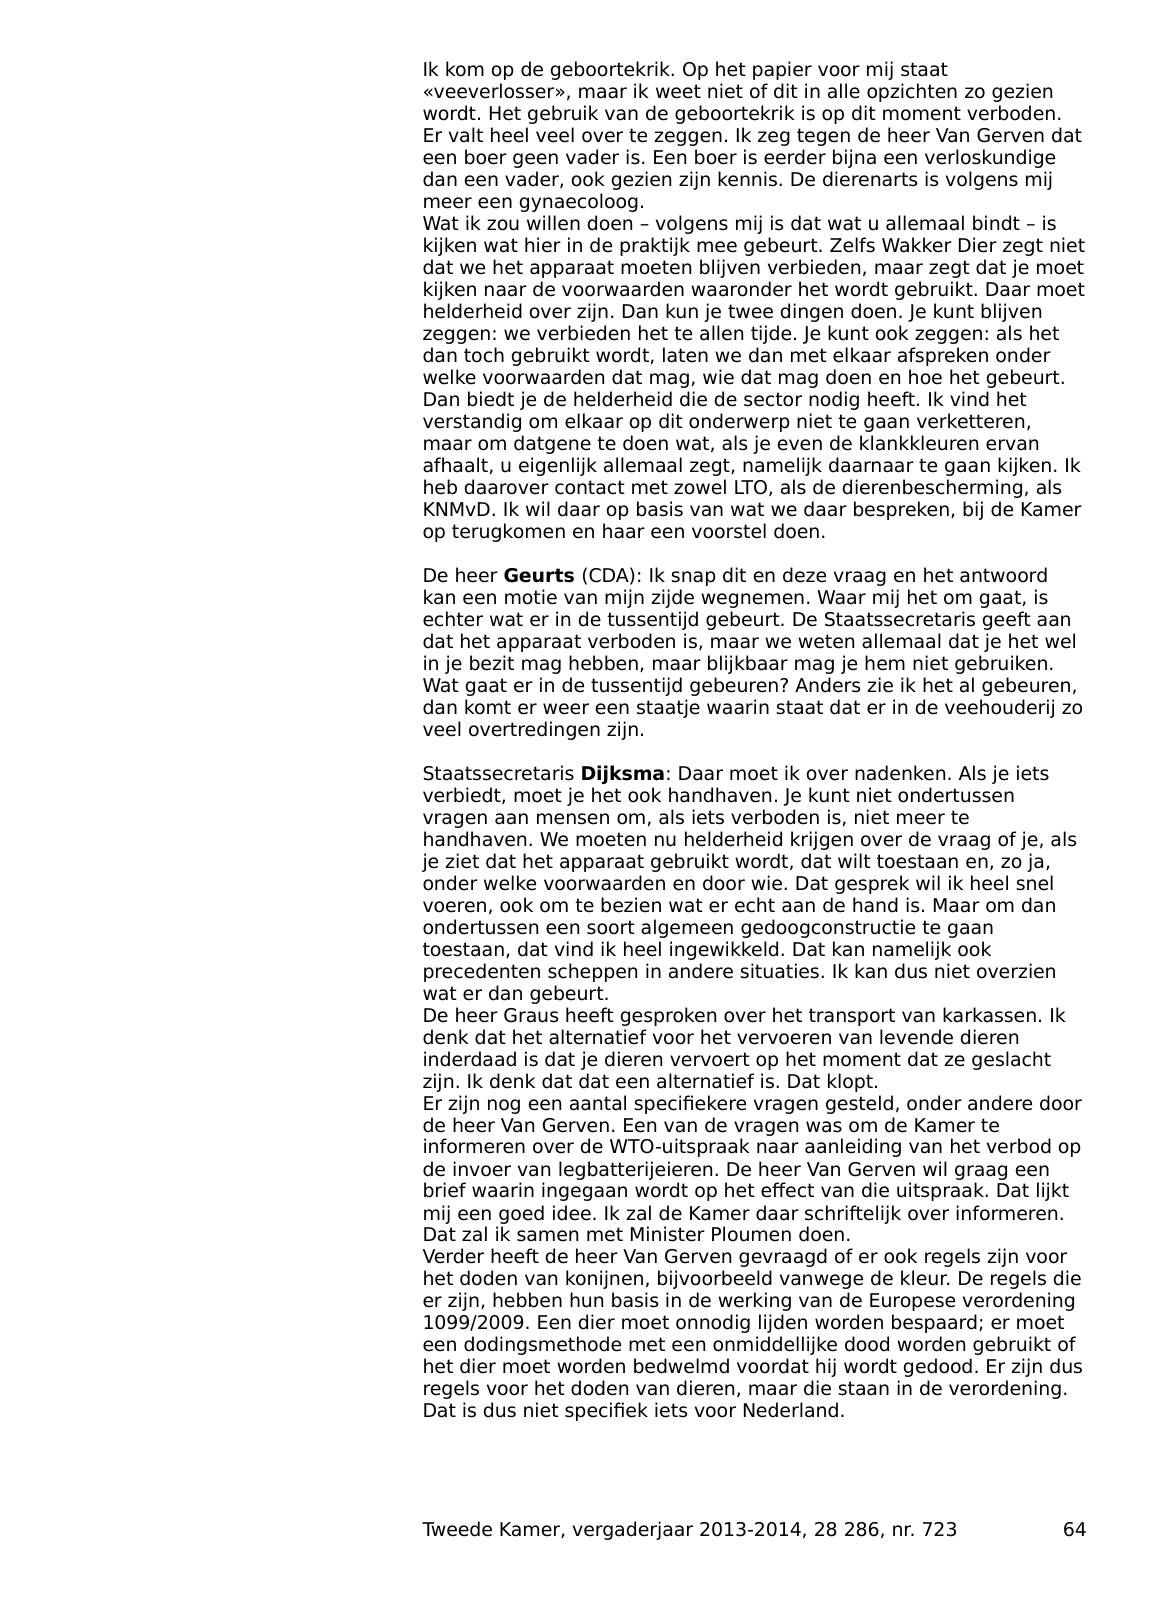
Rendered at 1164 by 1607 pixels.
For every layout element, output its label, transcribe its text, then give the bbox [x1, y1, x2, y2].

text Er zijn nog een aantal specifiekere vragen gesteld, onder andere door de heer Van Gerven. Een van de vragen was om de Kamer te informeren over de WTO-uitspraak naar aanleiding van het verbod op de invoer van legbatterijeieren. De heer Van Gerven wil graag een brief waarin ingegaan wordt op het effect van die uitspraak. Dat lijkt mij een goed idee. Ik zal de Kamer daar schriftelijk over informeren. Dat zal ik samen met Minister Ploumen doen. [422, 1092, 1087, 1246]
text Ik kom op de geboortekrik. Op het papier voor mij staat «veeverlosser», maar ik weet niet of dit in alle opzichten zo gezien wordt. Het gebruik van de geboortekrik is op dit moment verboden. Er valt heel veel over te zeggen. Ik zeg tegen de heer Van Gerven dat een boer geen vader is. Een boer is eerder bijna een verloskundige dan een vader, ook gezien zijn kennis. De dierenarts is volgens mij meer een gynaecoloog. [422, 59, 1087, 213]
text Wat ik zou willen doen – volgens mij is dat wat u allemaal bindt – is kijken wat hier in de praktijk mee gebeurt. Zelfs Wakker Dier zegt niet dat we het apparaat moeten blijven verbieden, maar zegt dat je moet kijken naar de voorwaarden waaronder het wordt gebruikt. Daar moet helderheid over zijn. Dan kun je twee dingen doen. Je kunt blijven zeggen: we verbieden het te allen tijde. Je kunt ook zeggen: als het dan toch gebruikt wordt, laten we dan met elkaar afspreken onder welke voorwaarden dat mag, wie dat mag doen en hoe het gebeurt. Dan biedt je de helderheid die de sector nodig heeft. Ik vind het verstandig om elkaar op dit onderwerp niet te gaan verketteren, maar om datgene te doen wat, als je even de klankkleuren ervan afhaalt, u eigenlijk allemaal zegt, namelijk daarnaar te gaan kijken. Ik heb daarover contact met zowel LTO, als de dierenbescherming, als KNMvD. Ik wil daar op basis van wat we daar bespreken, bij de Kamer op terugkomen en haar een voorstel doen. [422, 213, 1087, 543]
text De heer Geurts (CDA): Ik snap dit en deze vraag en het antwoord kan een motie van mijn zijde wegnemen. Waar mij het om gaat, is echter wat er in de tussentijd gebeurt. De Staatssecretaris geeft aan dat het apparaat verboden is, maar we weten allemaal dat je het wel in je bezit mag hebben, maar blijkbaar mag je hem niet gebruiken. Wat gaat er in de tussentijd gebeuren? Anders zie ik het al gebeuren, dan komt er weer een staatje waarin staat dat er in de veehouderij zo veel overtredingen zijn. [422, 565, 1087, 741]
text Staatssecretaris Dijksma: Daar moet ik over nadenken. Als je iets verbiedt, moet je het ook handhaven. Je kunt niet ondertussen vragen aan mensen om, als iets verboden is, niet meer te handhaven. We moeten nu helderheid krijgen over de vraag of je, als je ziet dat het apparaat gebruikt wordt, dat wilt toestaan en, zo ja, onder welke voorwaarden en door wie. Dat gesprek wil ik heel snel voeren, ook om te bezien wat er echt aan de hand is. Maar om dan ondertussen een soort algemeen gedoogconstructie te gaan toestaan, dat vind ik heel ingewikkeld. Dat kan namelijk ook precedenten scheppen in andere situaties. Ik kan dus niet overzien wat er dan gebeurt. [422, 763, 1087, 1004]
text Verder heeft de heer Van Gerven gevraagd of er ook regels zijn voor het doden van konijnen, bijvoorbeeld vanwege de kleur. De regels die er zijn, hebben hun basis in de werking van de Europese verordening 1099/2009. Een dier moet onnodig lijden worden bespaard; er moet een dodingsmethode met een onmiddellijke dood worden gebruikt of het dier moet worden bedwelmd voordat hij wordt gedood. Er zijn dus regels voor het doden van dieren, maar die staan in de verordening. Dat is dus niet specifiek iets voor Nederland. [422, 1246, 1087, 1422]
text De heer Graus heeft gesproken over het transport van karkassen. Ik denk dat het alternatief voor het vervoeren van levende dieren inderdaad is dat je dieren vervoert op het moment dat ze geslacht zijn. Ik denk dat dat een alternatief is. Dat klopt. [422, 1004, 1087, 1092]
